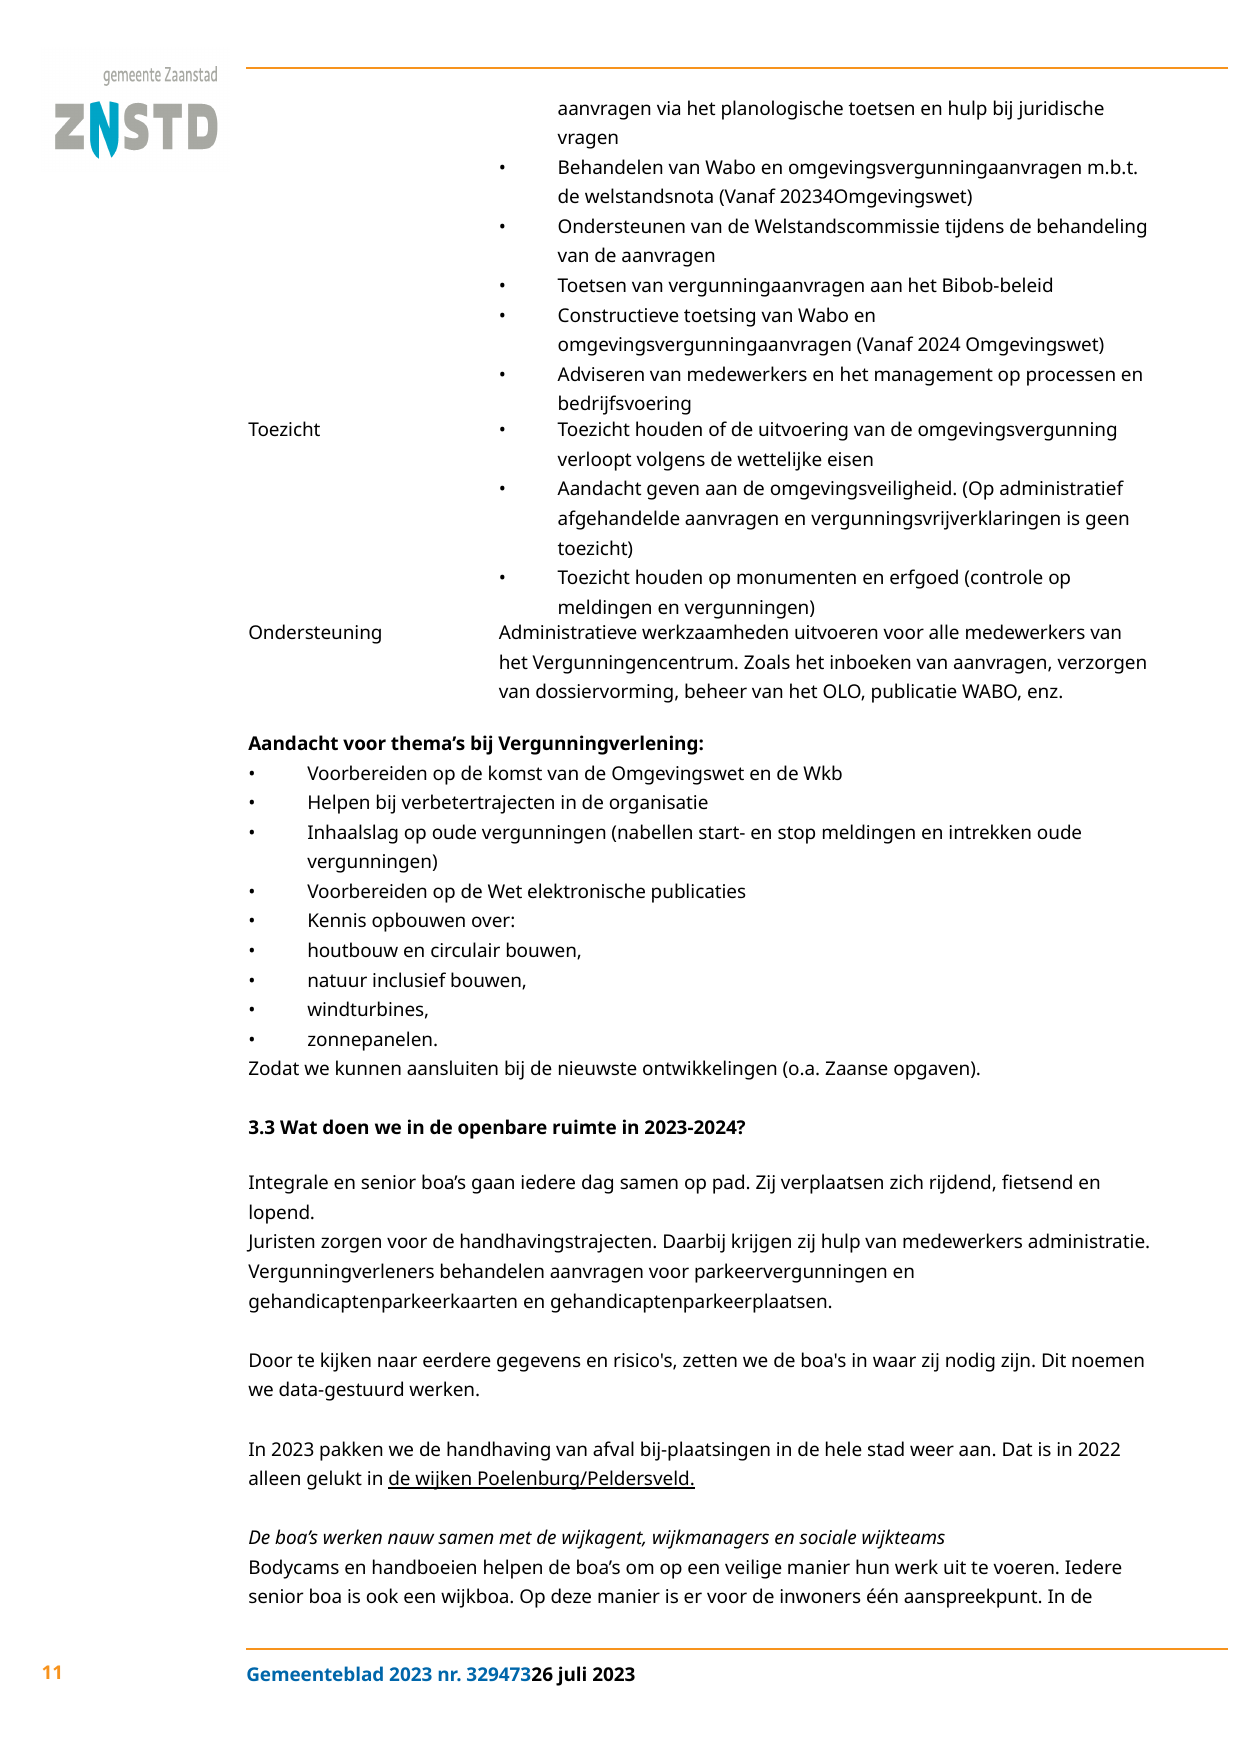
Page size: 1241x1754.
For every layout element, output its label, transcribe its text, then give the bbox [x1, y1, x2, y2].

picture [41, 47, 231, 172]
table_cell Toezicht [248, 416, 498, 619]
text 3.3 Wat doen we in de openbare ruimte in 2023-2024? [248, 1114, 1152, 1140]
table_cell Integrale en senior boa’s gaan iedere dag samen op pad. Zij verplaatsen zich rijdend, fietsend en lopend. Juristen zorgen voor de handhavingstrajecten. Daarbij krijgen zij hulp van medewerkers administratie. Vergunningverleners behandelen aanvragen voor parkeervergunningen en gehandicaptenparkeerkaarten en gehandicaptenparkeerplaatsen. Door te kijken naar eerdere gegevens en risico's, zetten we de boa's in waar zij nodig zijn. Dit noemen we data-gestuurd werken. In 2023 pakken we de handhaving van afval bij-plaatsingen in de hele stad weer aan. Dat is in 2022 alleen gelukt in de wijken Poelenburg/Peldersveld. De boa’s werken nauw samen met de wijkagent, wijkmanagers en sociale wijkteams Bodycams en handboeien helpen de boa’s om op een veilige manier hun werk uit te voeren. Iedere senior boa is ook een wijkboa. Op deze manier is er voor de inwoners één aanspreekpunt. In de [248, 1170, 1152, 1609]
table_cell aanvragen via het planologische toetsen en hulp bij juridische vragen Behandelen van Wabo en omgevingsvergunningaanvragen m.b.t. de welstandsnota (Vanaf 20234Omgevingswet) Ondersteunen van de Welstandscommissie tijdens de behandeling van de aanvragen Toetsen van vergunningaanvragen aan het Bibob-beleid Constructieve toetsing van Wabo en omgevingsvergunningaanvragen (Vanaf 2024 Omgevingswet) Adviseren van medewerkers en het management op processen en bedrijfsvoering [499, 95, 1152, 416]
table_header [248, 1144, 1152, 1169]
table_cell Administratieve werkzaamheden uitvoeren voor alle medewerkers van het Vergunningencentrum. Zoals het inboeken van aanvragen, verzorgen van dossiervorming, beheer van het OLO, publicatie WABO, enz. [499, 620, 1152, 704]
table_cell [248, 705, 1152, 730]
table_cell Aandacht voor thema’s bij Vergunningverlening: Voorbereiden op de komst van de Omgevingswet en de Wkb Helpen bij verbetertrajecten in de organisatie Inhaalslag op oude vergunningen (nabellen start- en stop meldingen en intrekken oude vergunningen) Voorbereiden op de Wet elektronische publicaties Kennis opbouwen over: houtbouw en circulair bouwen, natuur inclusief bouwen, windturbines, zonnepanelen. Zodat we kunnen aansluiten bij de nieuwste ontwikkelingen (o.a. Zaanse opgaven). [248, 730, 1152, 1081]
table_cell [248, 95, 498, 416]
table_cell Toezicht houden of de uitvoering van de omgevingsvergunning verloopt volgens de wettelijke eisen Aandacht geven aan de omgevingsveiligheid. (Op administratief afgehandelde aanvragen en vergunningsvrijverklaringen is geen toezicht) Toezicht houden op monumenten en erfgoed (controle op meldingen en vergunningen) [499, 416, 1152, 619]
table_cell Ondersteuning [248, 620, 498, 704]
